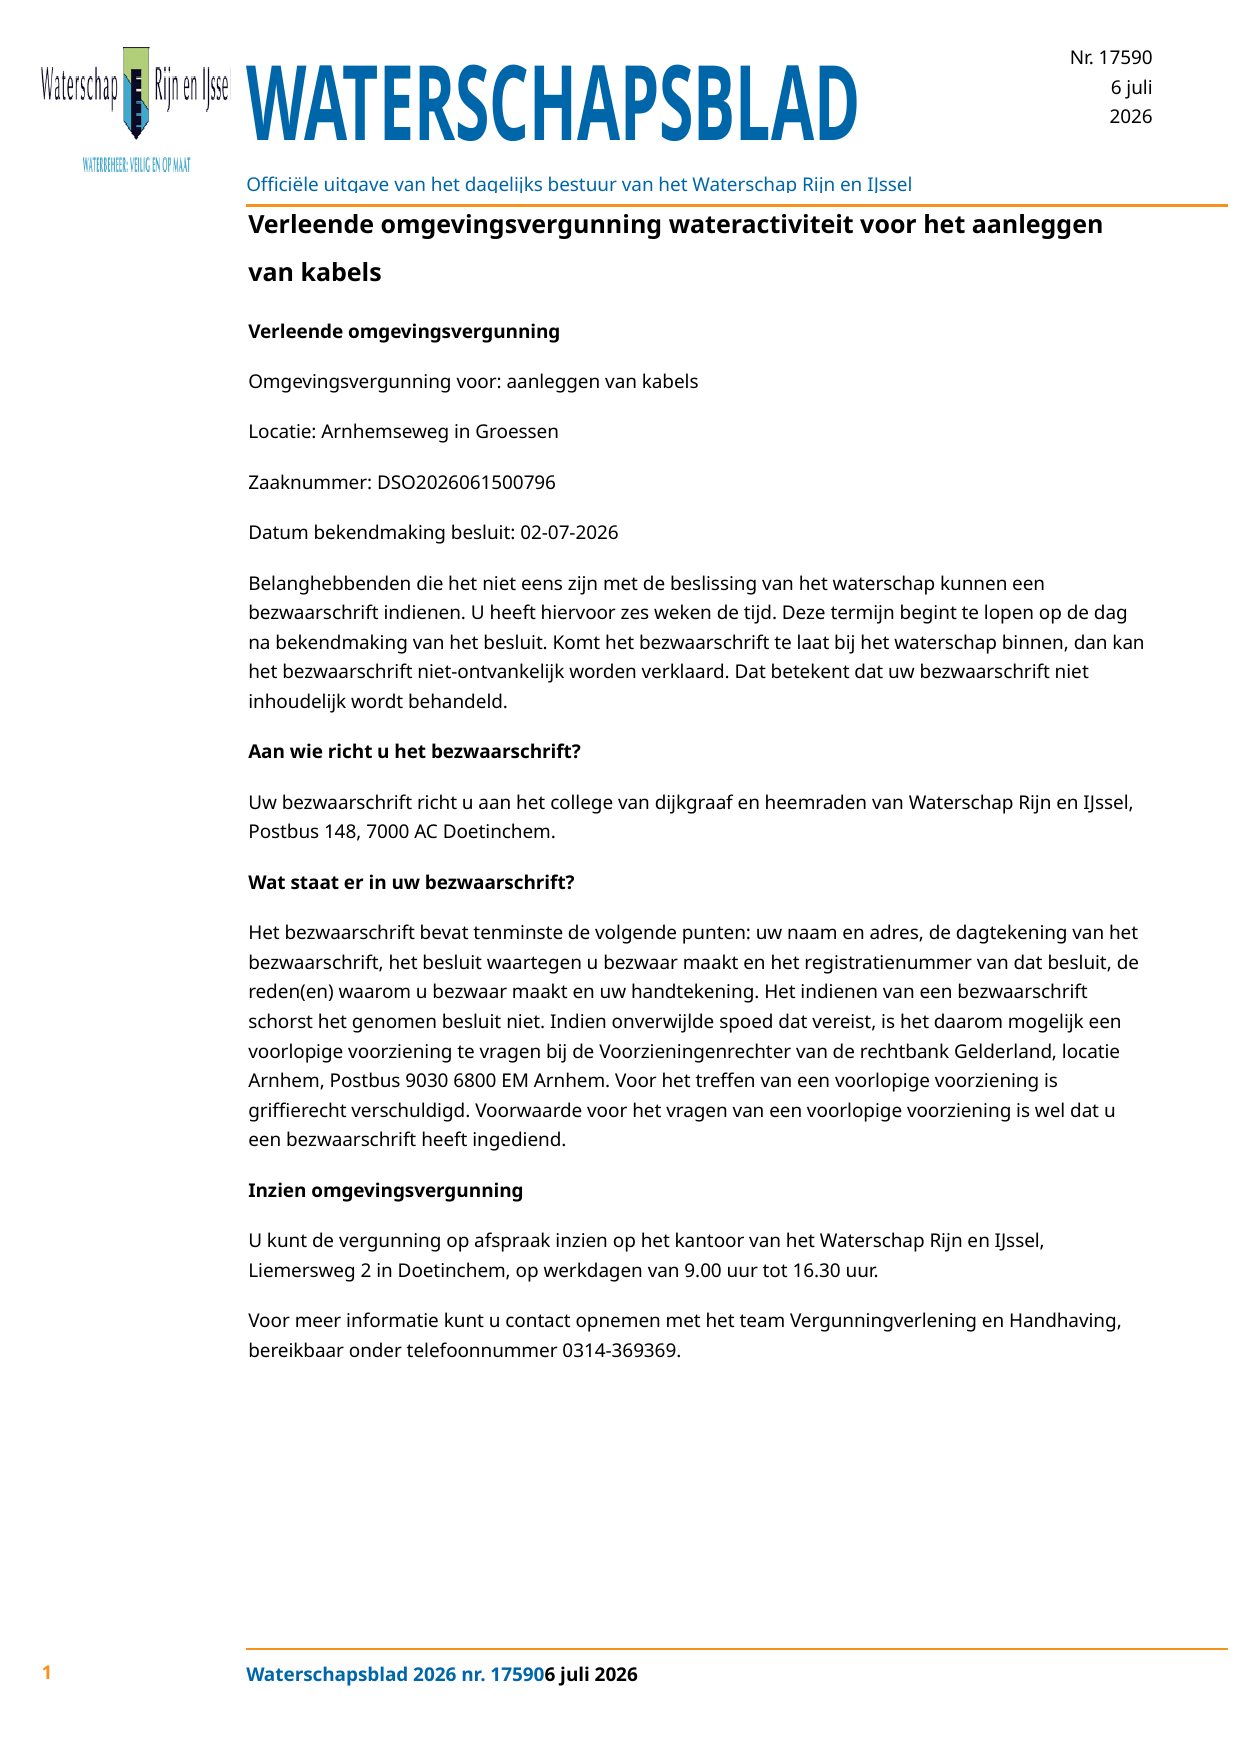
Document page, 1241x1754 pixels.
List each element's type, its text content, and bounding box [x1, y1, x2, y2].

text Zaaknummer: DSO2026061500796 [248, 469, 1152, 495]
text Belanghebbenden die het niet eens zijn met de beslissing van het waterschap kunnen een bezwaarschrift indienen. U heeft hiervoor zes weken de tijd. Deze termijn begint te lopen op de dag na bekendmaking van het besluit. Komt het bezwaarschrift te laat bij het waterschap binnen, dan kan het bezwaarschrift niet-ontvankelijk worden verklaard. Dat betekent dat uw bezwaarschrift niet inhoudelijk wordt behandeld. [248, 570, 1152, 714]
text Verleende omgevingsvergunning wateractiviteit voor het aanleggen van kabels [248, 207, 1152, 288]
text Aan wie richt u het bezwaarschrift? [248, 739, 1152, 764]
text U kunt de vergunning op afspraak inzien op het kantoor van het Waterschap Rijn en IJssel, Liemersweg 2 in Doetinchem, op werkdagen van 9.00 uur tot 16.30 uur. [248, 1227, 1152, 1283]
text Uw bezwaarschrift richt u aan het college van dijkgraaf en heemraden van Waterschap Rijn en IJssel, Postbus 148, 7000 AC Doetinchem. [248, 789, 1152, 844]
picture [41, 47, 231, 172]
text Het bezwaarschrift bevat tenminste de volgende punten: uw naam en adres, de dagtekening van het bezwaarschrift, het besluit waartegen u bezwaar maakt en het registratienummer van dat besluit, de reden(en) waarom u bezwaar maakt en uw handtekening. Het indienen van een bezwaarschrift schorst het genomen besluit niet. Indien onverwijlde spoed dat vereist, is het daarom mogelijk een voorlopige voorziening te vragen bij de Voorzieningenrechter van de rechtbank Gelderland, locatie Arnhem, Postbus 9030 6800 EM Arnhem. Voor het treffen van een voorlopige voorziening is griffierecht verschuldigd. Voorwaarde voor het vragen van een voorlopige voorziening is wel dat u een bezwaarschrift heeft ingediend. [248, 919, 1152, 1152]
text Omgevingsvergunning voor: aanleggen van kabels [248, 368, 1152, 394]
text Verleende omgevingsvergunning [248, 318, 1152, 344]
text Wat staat er in uw bezwaarschrift? [248, 869, 1152, 895]
text Inzien omgevingsvergunning [248, 1177, 1152, 1203]
text Datum bekendmaking besluit: 02-07-2026 [248, 519, 1152, 545]
text Locatie: Arnhemseweg in Groessen [248, 419, 1152, 444]
text Voor meer informatie kunt u contact opnemen met het team Vergunningverlening en Handhaving, bereikbaar onder telefoonnummer 0314-369369. [248, 1307, 1152, 1363]
